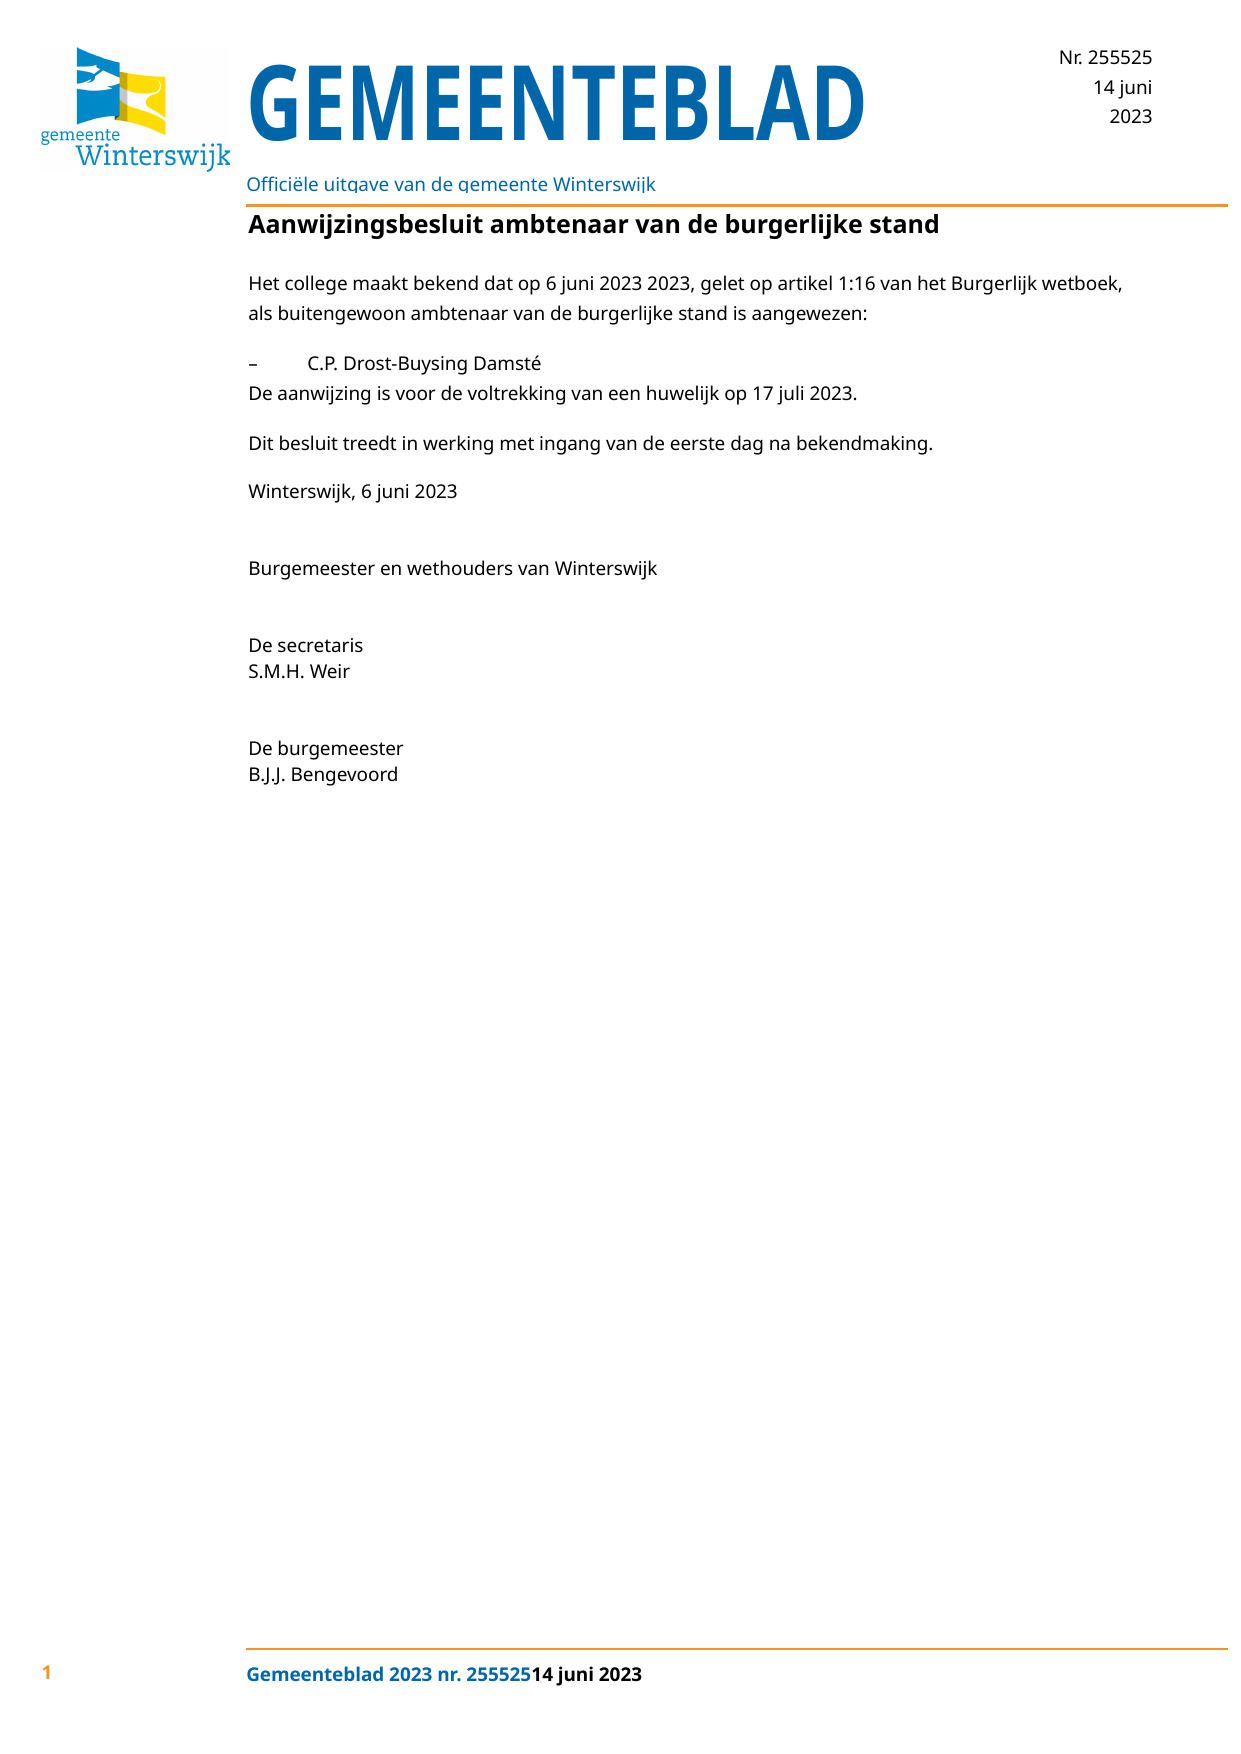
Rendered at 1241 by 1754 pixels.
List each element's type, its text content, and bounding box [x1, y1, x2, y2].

text Het college maakt bekend dat op 6 juni 2023 2023, gelet op artikel 1:16 van het Burgerlijk wetboek, als buitengewoon ambtenaar van de burgerlijke stand is aangewezen: [248, 270, 1152, 326]
text Aanwijzingsbesluit ambtenaar van de burgerlijke stand [248, 207, 1152, 241]
text De aanwijzing is voor de voltrekking van een huwelijk op 17 juli 2023. [248, 380, 1152, 406]
text Burgemeester en wethouders van Winterswijk [248, 555, 1152, 581]
text De burgemeester [248, 735, 1152, 761]
picture [41, 47, 231, 172]
text Dit besluit treedt in werking met ingang van de eerste dag na bekendmaking. [248, 430, 1152, 456]
text De secretaris [248, 632, 1152, 658]
list C.P. Drost-Buysing Damsté [248, 350, 1152, 376]
text B.J.J. Bengevoord [248, 761, 1152, 787]
text S.M.H. Weir [248, 658, 1152, 684]
text Winterswijk, 6 juni 2023 [248, 478, 1152, 504]
picture [225, 153, 231, 162]
